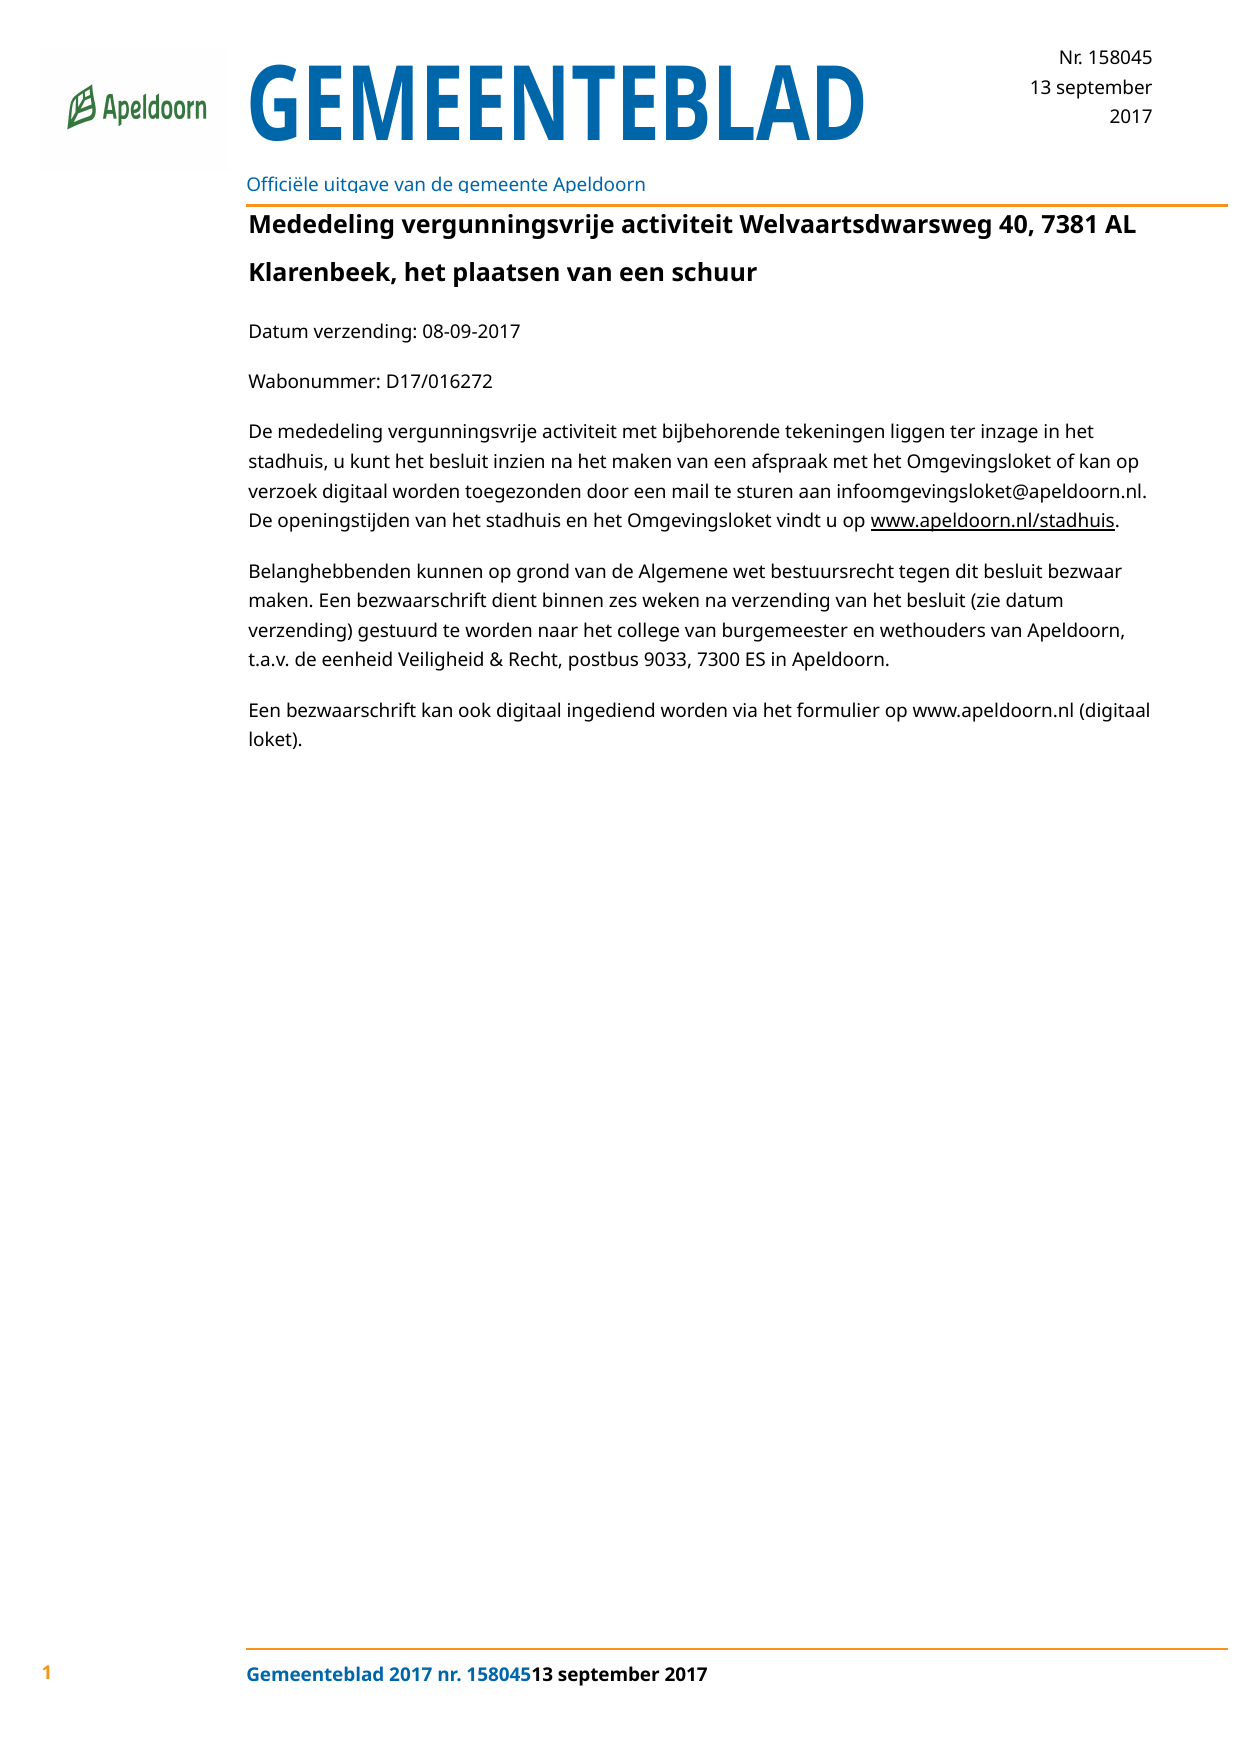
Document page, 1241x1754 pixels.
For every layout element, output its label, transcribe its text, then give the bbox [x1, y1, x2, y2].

text Mededeling vergunningsvrije activiteit Welvaartsdwarsweg 40, 7381 AL Klarenbeek, het plaatsen van een schuur [248, 207, 1152, 288]
text Wabonummer: D17/016272 [248, 368, 1152, 394]
text Datum verzending: 08-09-2017 [248, 318, 1152, 344]
picture [41, 47, 231, 172]
text Belanghebbenden kunnen op grond van de Algemene wet bestuursrecht tegen dit besluit bezwaar maken. Een bezwaarschrift dient binnen zes weken na verzending van het besluit (zie datum verzending) gestuurd te worden naar het college van burgemeester en wethouders van Apeldoorn, t.a.v. de eenheid Veiligheid & Recht, postbus 9033, 7300 ES in Apeldoorn. [248, 558, 1152, 672]
text Een bezwaarschrift kan ook digitaal ingediend worden via het formulier op www.apeldoorn.nl (digitaal loket). [248, 697, 1152, 752]
text De mededeling vergunningsvrije activiteit met bijbehorende tekeningen liggen ter inzage in het stadhuis, u kunt het besluit inzien na het maken van een afspraak met het Omgevingsloket of kan op verzoek digitaal worden toegezonden door een mail te sturen aan infoomgevingsloket@apeldoorn.nl. De openingstijden van het stadhuis en het Omgevingsloket vindt u op www.apeldoorn.nl/stadhuis. [248, 419, 1152, 533]
